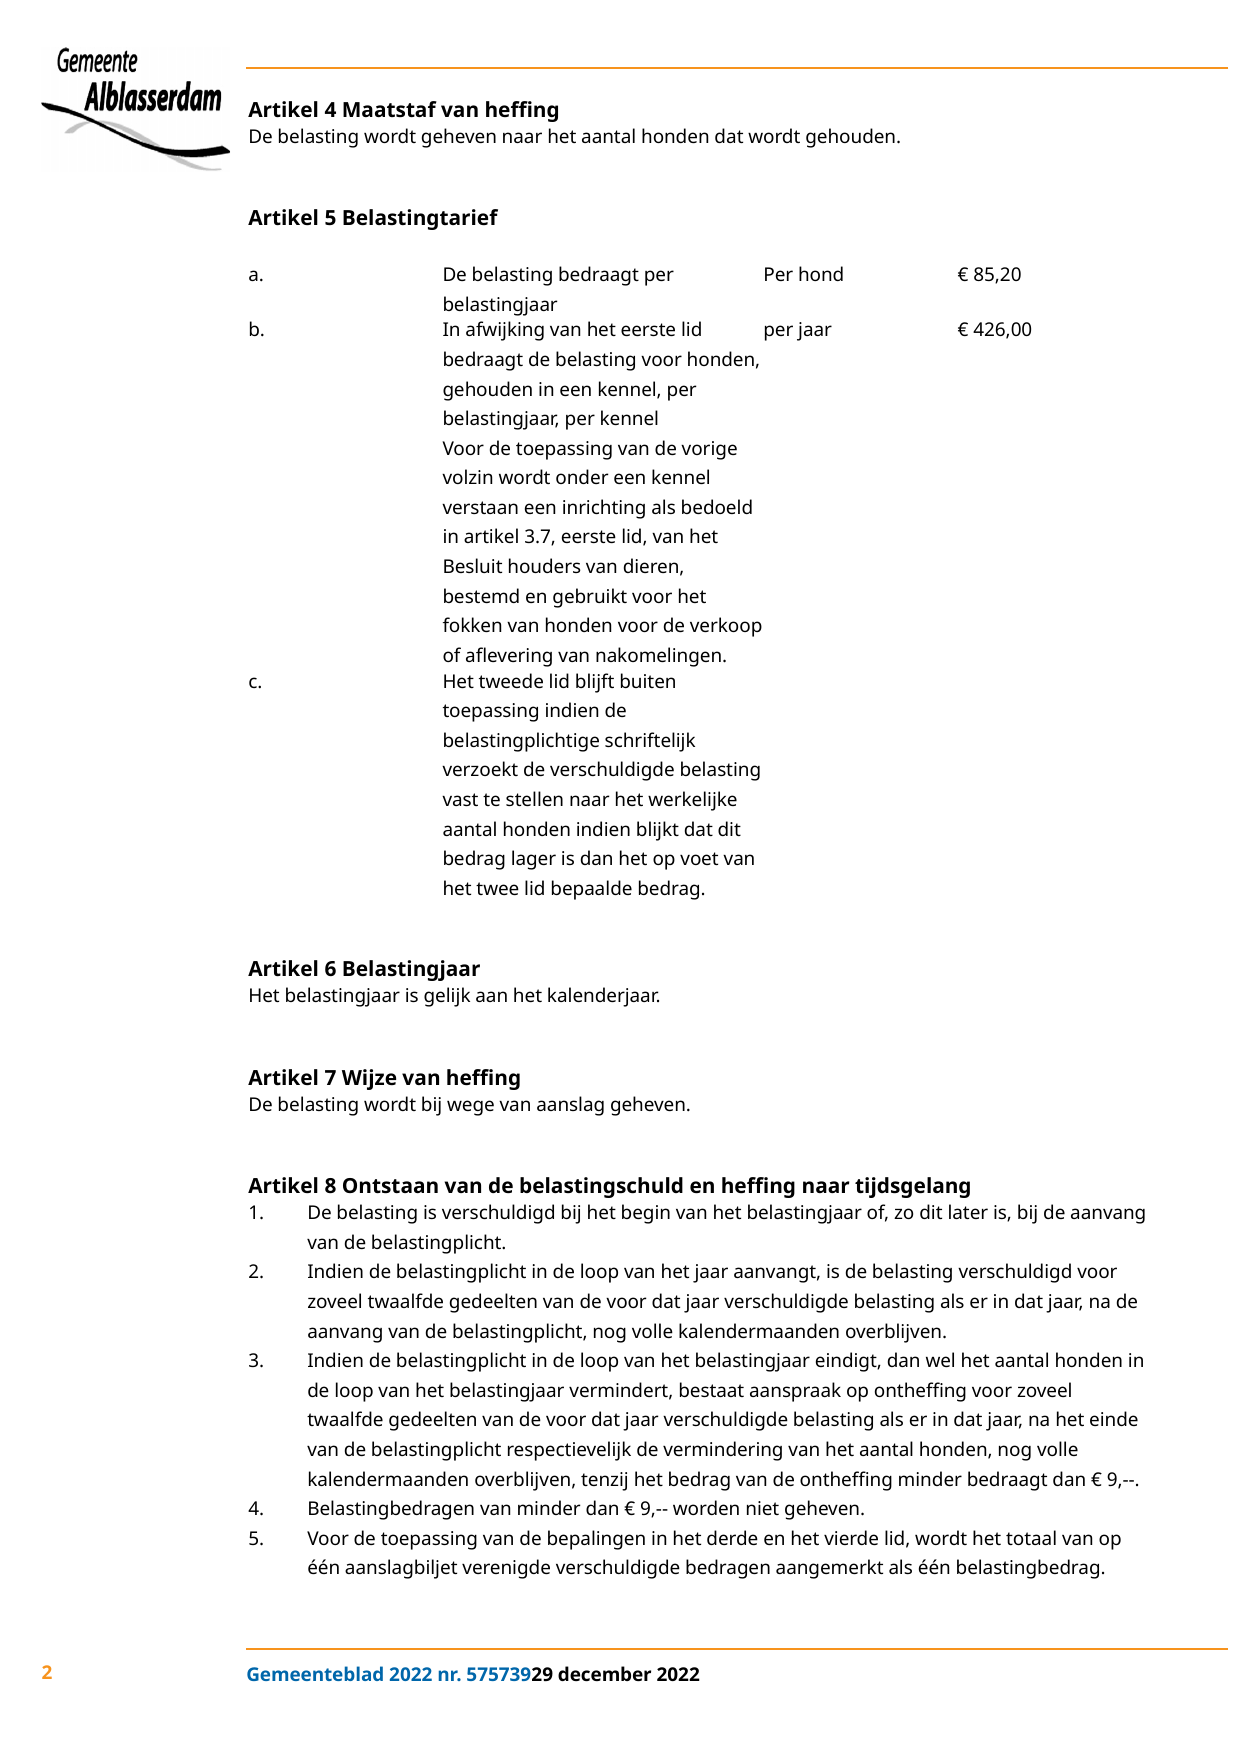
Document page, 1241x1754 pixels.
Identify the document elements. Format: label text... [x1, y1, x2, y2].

text De belasting wordt bij wege van aanslag geheven. [248, 1091, 1152, 1117]
list Indien de belastingplicht in de loop van het jaar aanvangt, is de belasting verschuldigd voor zoveel twaalfde gedeelten van de voor dat jaar verschuldigde belasting als er in dat jaar, na de aanvang van de belastingplicht, nog volle kalendermaanden overblijven. [248, 1259, 1152, 1344]
text Artikel 5 Belastingtarief [248, 203, 1152, 232]
picture [41, 47, 231, 172]
table_cell In afwijking van het eerste lid bedraagt de belasting voor honden, gehouden in een kennel, per belastingjaar, per kennel Voor de toepassing van de vorige volzin wordt onder een kennel verstaan een inrichting als bedoeld in artikel 3.7, eerste lid, van het Besluit houders van dieren, bestemd en gebruikt voor het fokken van honden voor de verkoop of aflevering van nakomelingen. [442, 317, 763, 668]
table_header [248, 261, 442, 317]
text Artikel 7 Wijze van heffing [248, 1063, 1152, 1091]
list Voor de toepassing van de bepalingen in het derde en het vierde lid, wordt het totaal van op één aanslagbiljet verenigde verschuldigde bedragen aangemerkt als één belastingbedrag. [248, 1525, 1152, 1580]
table_header € 85,20 [958, 261, 1152, 317]
table_cell per jaar [763, 317, 957, 668]
table_cell [763, 668, 957, 901]
table_cell € 426,00 [958, 317, 1152, 668]
table_header Per hond [763, 261, 957, 317]
text Het belastingjaar is gelijk aan het kalenderjaar. [248, 983, 1152, 1008]
table_cell Het tweede lid blijft buiten toepassing indien de belastingplichtige schriftelijk verzoekt de verschuldigde belasting vast te stellen naar het werkelijke aantal honden indien blijkt dat dit bedrag lager is dan het op voet van het twee lid bepaalde bedrag. [442, 668, 763, 901]
list Belastingbedragen van minder dan € 9,-- worden niet geheven. [248, 1495, 1152, 1521]
table_cell [958, 668, 1152, 901]
list De belasting is verschuldigd bij het begin van het belastingjaar of, zo dit later is, bij de aanvang van de belastingplicht. [248, 1199, 1152, 1255]
text De belasting wordt geheven naar het aantal honden dat wordt gehouden. [248, 123, 1152, 149]
table_header De belasting bedraagt per belastingjaar [442, 261, 763, 317]
table_cell [248, 668, 442, 901]
table_cell [248, 317, 442, 668]
text Artikel 6 Belastingjaar [248, 954, 1152, 983]
list Indien de belastingplicht in de loop van het belastingjaar eindigt, dan wel het aantal honden in de loop van het belastingjaar vermindert, bestaat aanspraak op ontheffing voor zoveel twaalfde gedeelten van de voor dat jaar verschuldigde belasting als er in dat jaar, na het einde van de belastingplicht respectievelijk de vermindering van het aantal honden, nog volle kalendermaanden overblijven, tenzij het bedrag van de ontheffing minder bedraagt dan € 9,--. [248, 1347, 1152, 1492]
text Artikel 8 Ontstaan van de belastingschuld en heffing naar tijdsgelang [248, 1171, 1152, 1199]
text Artikel 4 Maatstaf van heffing [248, 95, 1152, 123]
